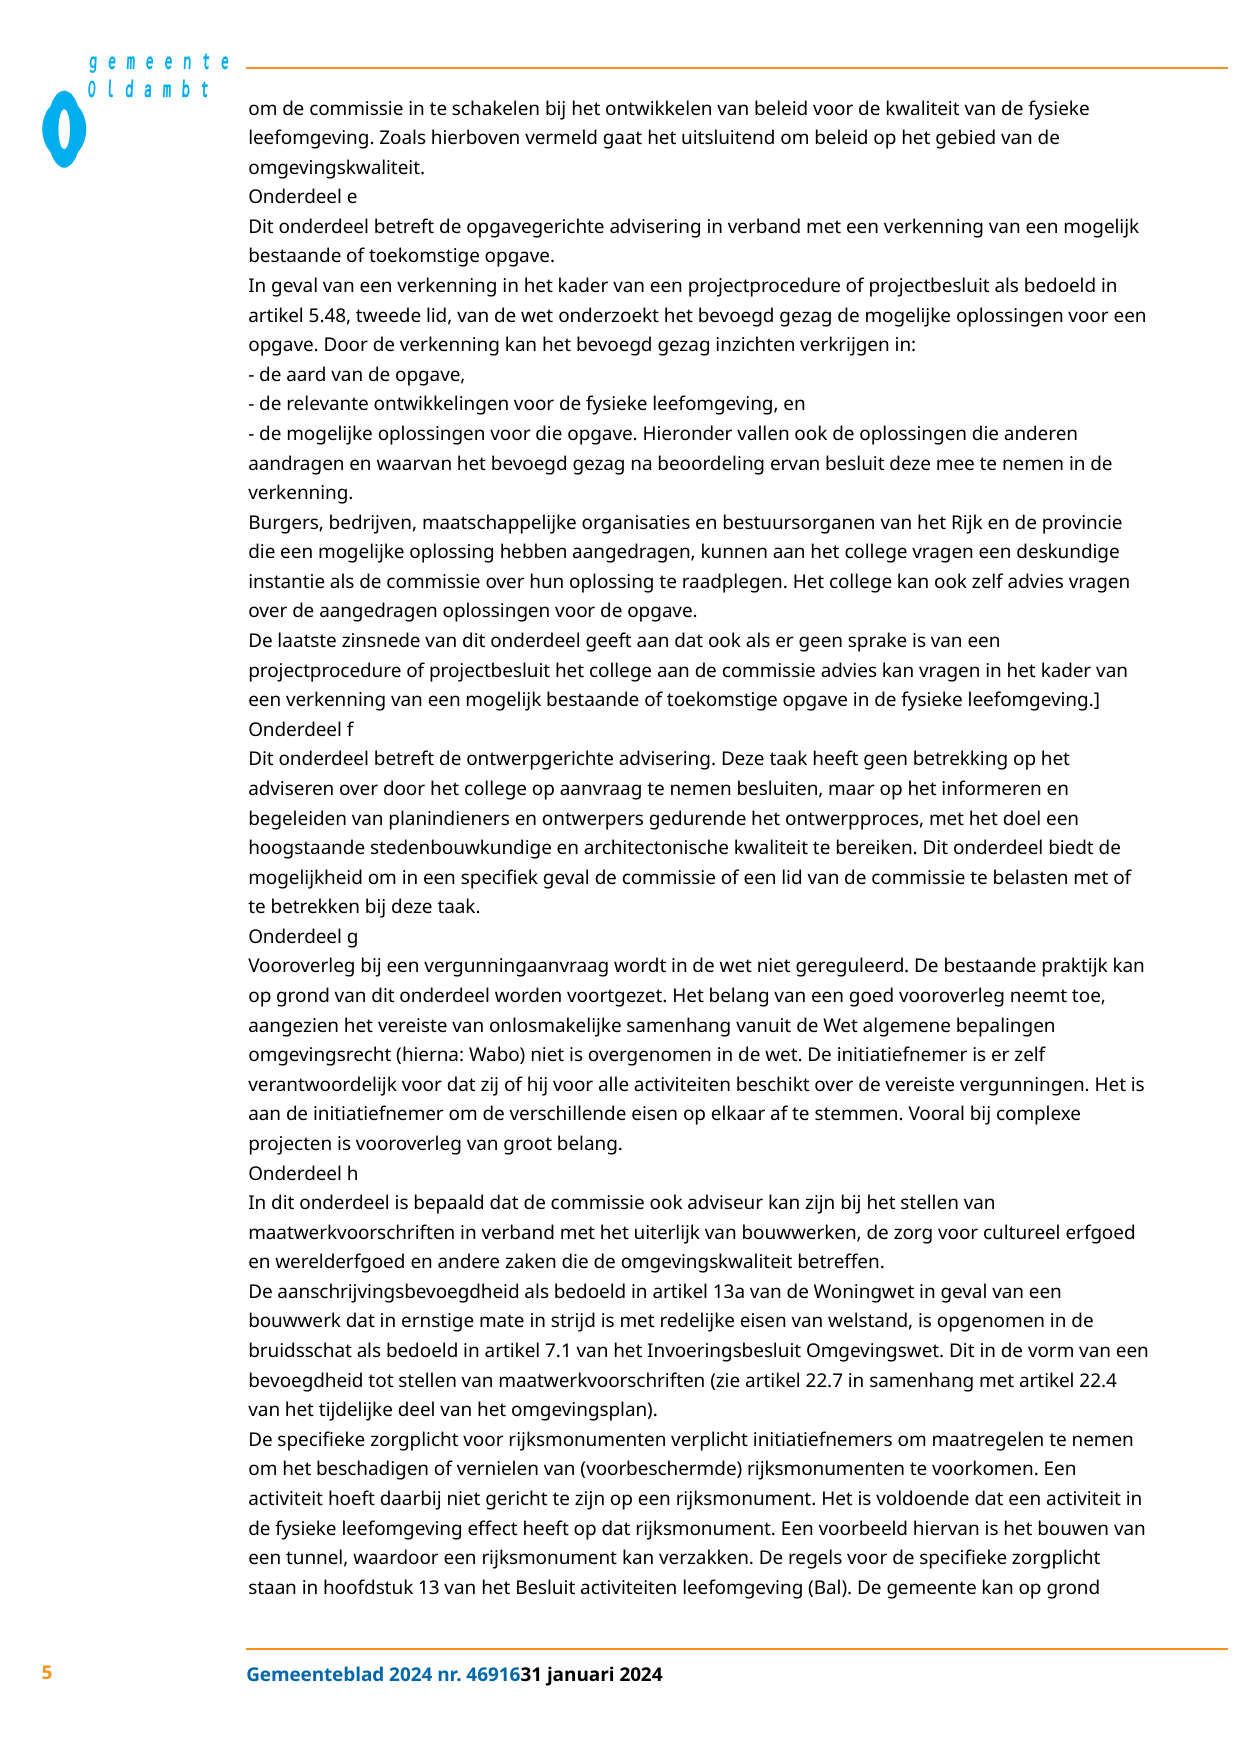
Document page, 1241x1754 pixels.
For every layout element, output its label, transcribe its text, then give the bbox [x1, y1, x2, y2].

text Onderdeel g [248, 923, 1152, 949]
text Dit onderdeel betreft de ontwerpgerichte advisering. Deze taak heeft geen betrekking op het adviseren over door het college op aanvraag te nemen besluiten, maar op het informeren en begeleiden van planindieners en ontwerpers gedurende het ontwerpproces, met het doel een hoogstaande stedenbouwkundige en architectonische kwaliteit te bereiken. Dit onderdeel biedt de mogelijkheid om in een specifiek geval de commissie of een lid van de commissie te belasten met of te betrekken bij deze taak. [248, 746, 1152, 919]
text De specifieke zorgplicht voor rijksmonumenten verplicht initiatiefnemers om maatregelen te nemen om het beschadigen of vernielen van (voorbeschermde) rijksmonumenten te voorkomen. Een activiteit hoeft daarbij niet gericht te zijn op een rijksmonument. Het is voldoende dat een activiteit in de fysieke leefomgeving effect heeft op dat rijksmonument. Een voorbeeld hiervan is het bouwen van een tunnel, waardoor een rijksmonument kan verzakken. De regels voor de specifieke zorgplicht staan in hoofdstuk 13 van het Besluit activiteiten leefomgeving (Bal). De gemeente kan op grond [248, 1426, 1152, 1600]
text - de relevante ontwikkelingen voor de fysieke leefomgeving, en [248, 391, 1152, 416]
text Onderdeel e [248, 183, 1152, 209]
text Vooroverleg bij een vergunningaanvraag wordt in de wet niet gereguleerd. De bestaande praktijk kan op grond van dit onderdeel worden voortgezet. Het belang van een goed vooroverleg neemt toe, aangezien het vereiste van onlosmakelijke samenhang vanuit de Wet algemene bepalingen omgevingsrecht (hierna: Wabo) niet is overgenomen in de wet. De initiatiefnemer is er zelf verantwoordelijk voor dat zij of hij voor alle activiteiten beschikt over de vereiste vergunningen. Het is aan de initiatiefnemer om de verschillende eisen op elkaar af te stemmen. Vooral bij complexe projecten is vooroverleg van groot belang. [248, 953, 1152, 1156]
text Onderdeel f [248, 716, 1152, 742]
text om de commissie in te schakelen bij het ontwikkelen van beleid voor de kwaliteit van de fysieke leefomgeving. Zoals hierboven vermeld gaat het uitsluitend om beleid op het gebied van de omgevingskwaliteit. [248, 95, 1152, 180]
picture [41, 47, 231, 172]
text In geval van een verkenning in het kader van een projectprocedure of projectbesluit als bedoeld in artikel 5.48, tweede lid, van de wet onderzoekt het bevoegd gezag de mogelijke oplossingen voor een opgave. Door de verkenning kan het bevoegd gezag inzichten verkrijgen in: [248, 272, 1152, 357]
text - de mogelijke oplossingen voor die opgave. Hieronder vallen ook de oplossingen die anderen aandragen en waarvan het bevoegd gezag na beoordeling ervan besluit deze mee te nemen in de verkenning. [248, 420, 1152, 505]
text Onderdeel h [248, 1160, 1152, 1186]
text Dit onderdeel betreft de opgavegerichte advisering in verband met een verkenning van een mogelijk bestaande of toekomstige opgave. [248, 213, 1152, 268]
text Burgers, bedrijven, maatschappelijke organisaties en bestuursorganen van het Rijk en de provincie die een mogelijke oplossing hebben aangedragen, kunnen aan het college vragen een deskundige instantie als de commissie over hun oplossing te raadplegen. Het college kan ook zelf advies vragen over de aangedragen oplossingen voor de opgave. [248, 509, 1152, 623]
text De aanschrijvingsbevoegdheid als bedoeld in artikel 13a van de Woningwet in geval van een bouwwerk dat in ernstige mate in strijd is met redelijke eisen van welstand, is opgenomen in de bruidsschat als bedoeld in artikel 7.1 van het Invoeringsbesluit Omgevingswet. Dit in de vorm van een bevoegdheid tot stellen van maatwerkvoorschriften (zie artikel 22.7 in samenhang met artikel 22.4 van het tijdelijke deel van het omgevingsplan). [248, 1278, 1152, 1422]
text In dit onderdeel is bepaald dat de commissie ook adviseur kan zijn bij het stellen van maatwerkvoorschriften in verband met het uiterlijk van bouwwerken, de zorg voor cultureel erfgoed en werelderfgoed en andere zaken die de omgevingskwaliteit betreffen. [248, 1189, 1152, 1274]
text De laatste zinsnede van dit onderdeel geeft aan dat ook als er geen sprake is van een projectprocedure of projectbesluit het college aan de commissie advies kan vragen in het kader van een verkenning van een mogelijk bestaande of toekomstige opgave in de fysieke leefomgeving.] [248, 627, 1152, 712]
text - de aard van de opgave, [248, 361, 1152, 387]
